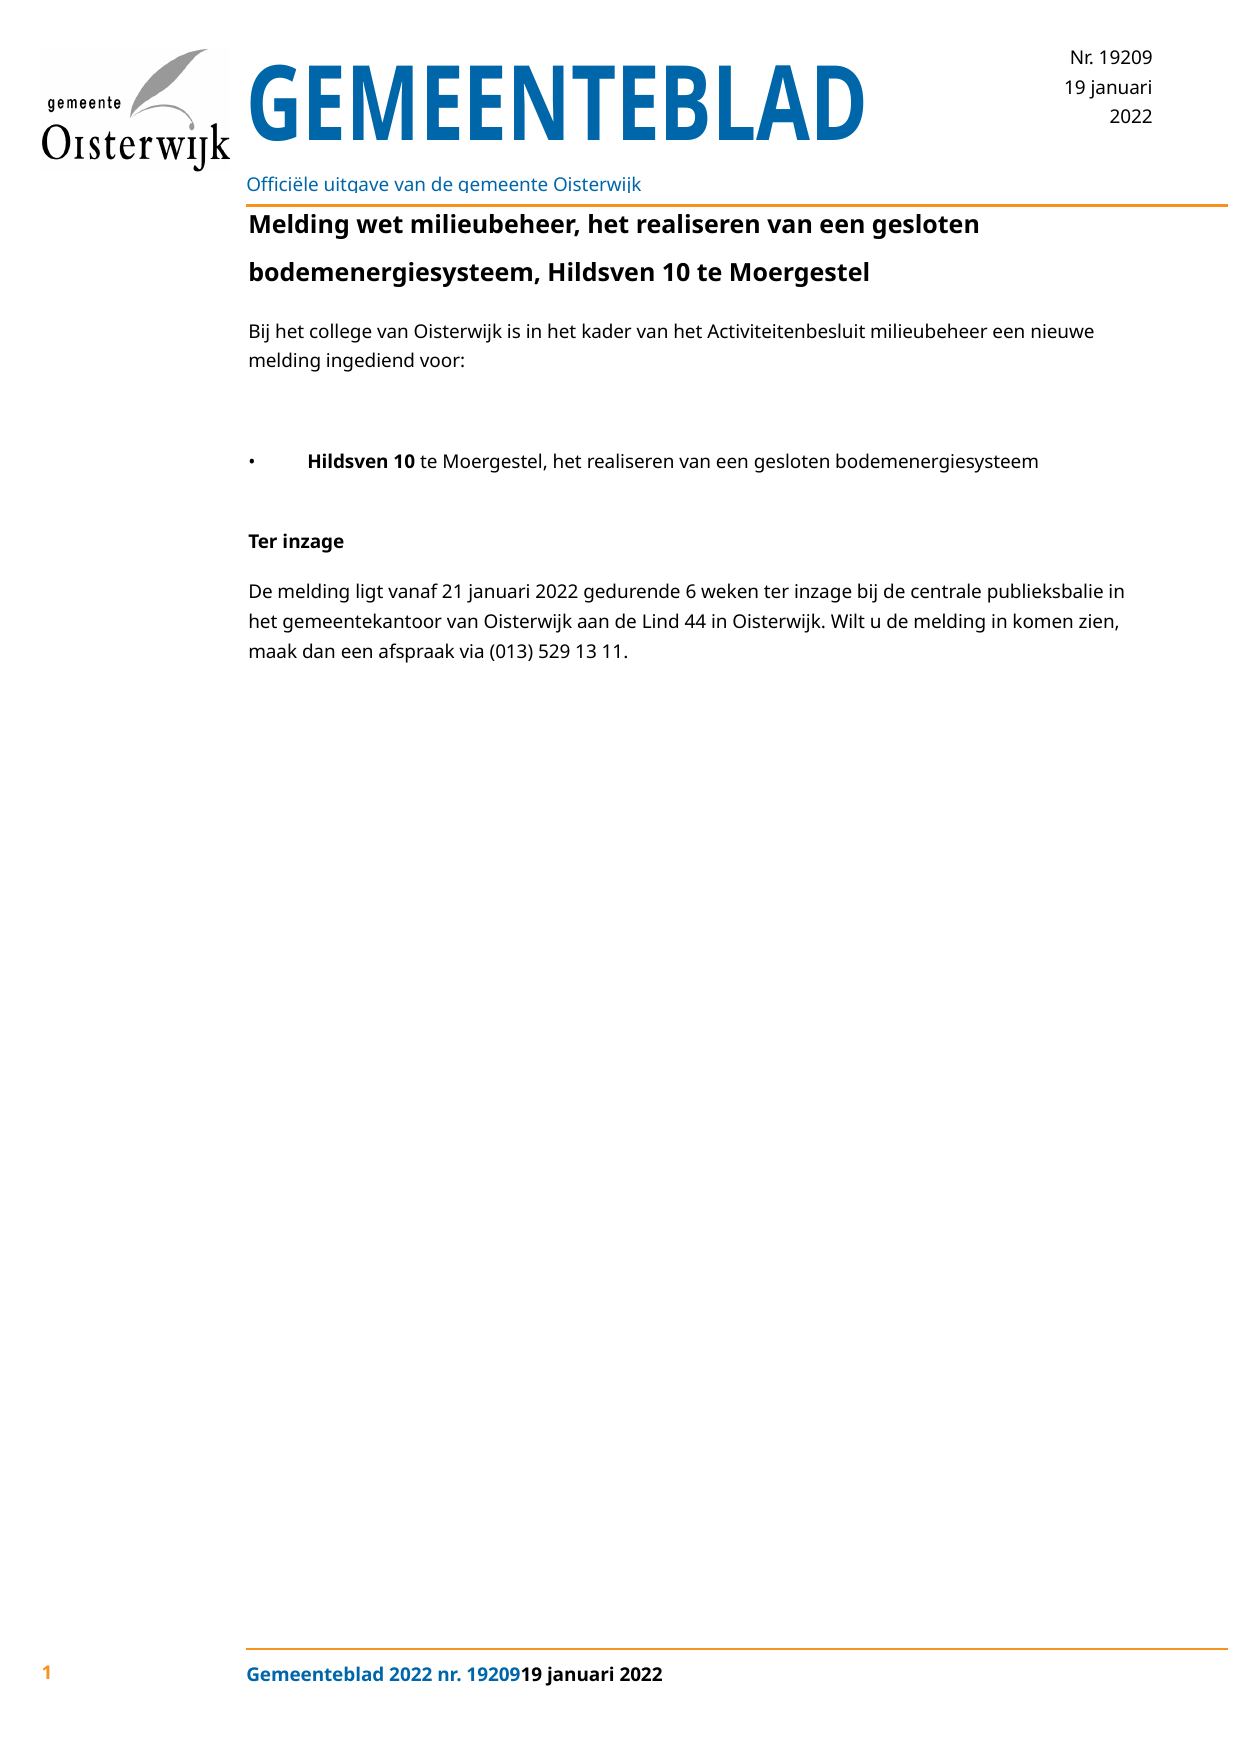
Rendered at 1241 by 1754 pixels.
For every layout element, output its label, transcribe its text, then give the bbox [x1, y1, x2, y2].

list Hildsven 10 te Moergestel, het realiseren van een gesloten bodemenergiesysteem [248, 448, 1152, 474]
text De melding ligt vanaf 21 januari 2022 gedurende 6 weken ter inzage bij de centrale publieksbalie in het gemeentekantoor van Oisterwijk aan de Lind 44 in Oisterwijk. Wilt u de melding in komen zien, maak dan een afspraak via (013) 529 13 11. [248, 579, 1152, 664]
text Ter inzage [248, 528, 1152, 554]
text Melding wet milieubeheer, het realiseren van een gesloten bodemenergiesysteem, Hildsven 10 te Moergestel [248, 207, 1152, 288]
picture [41, 47, 231, 172]
text Bij het college van Oisterwijk is in het kader van het Activiteitenbesluit milieubeheer een nieuwe melding ingediend voor: [248, 318, 1152, 373]
